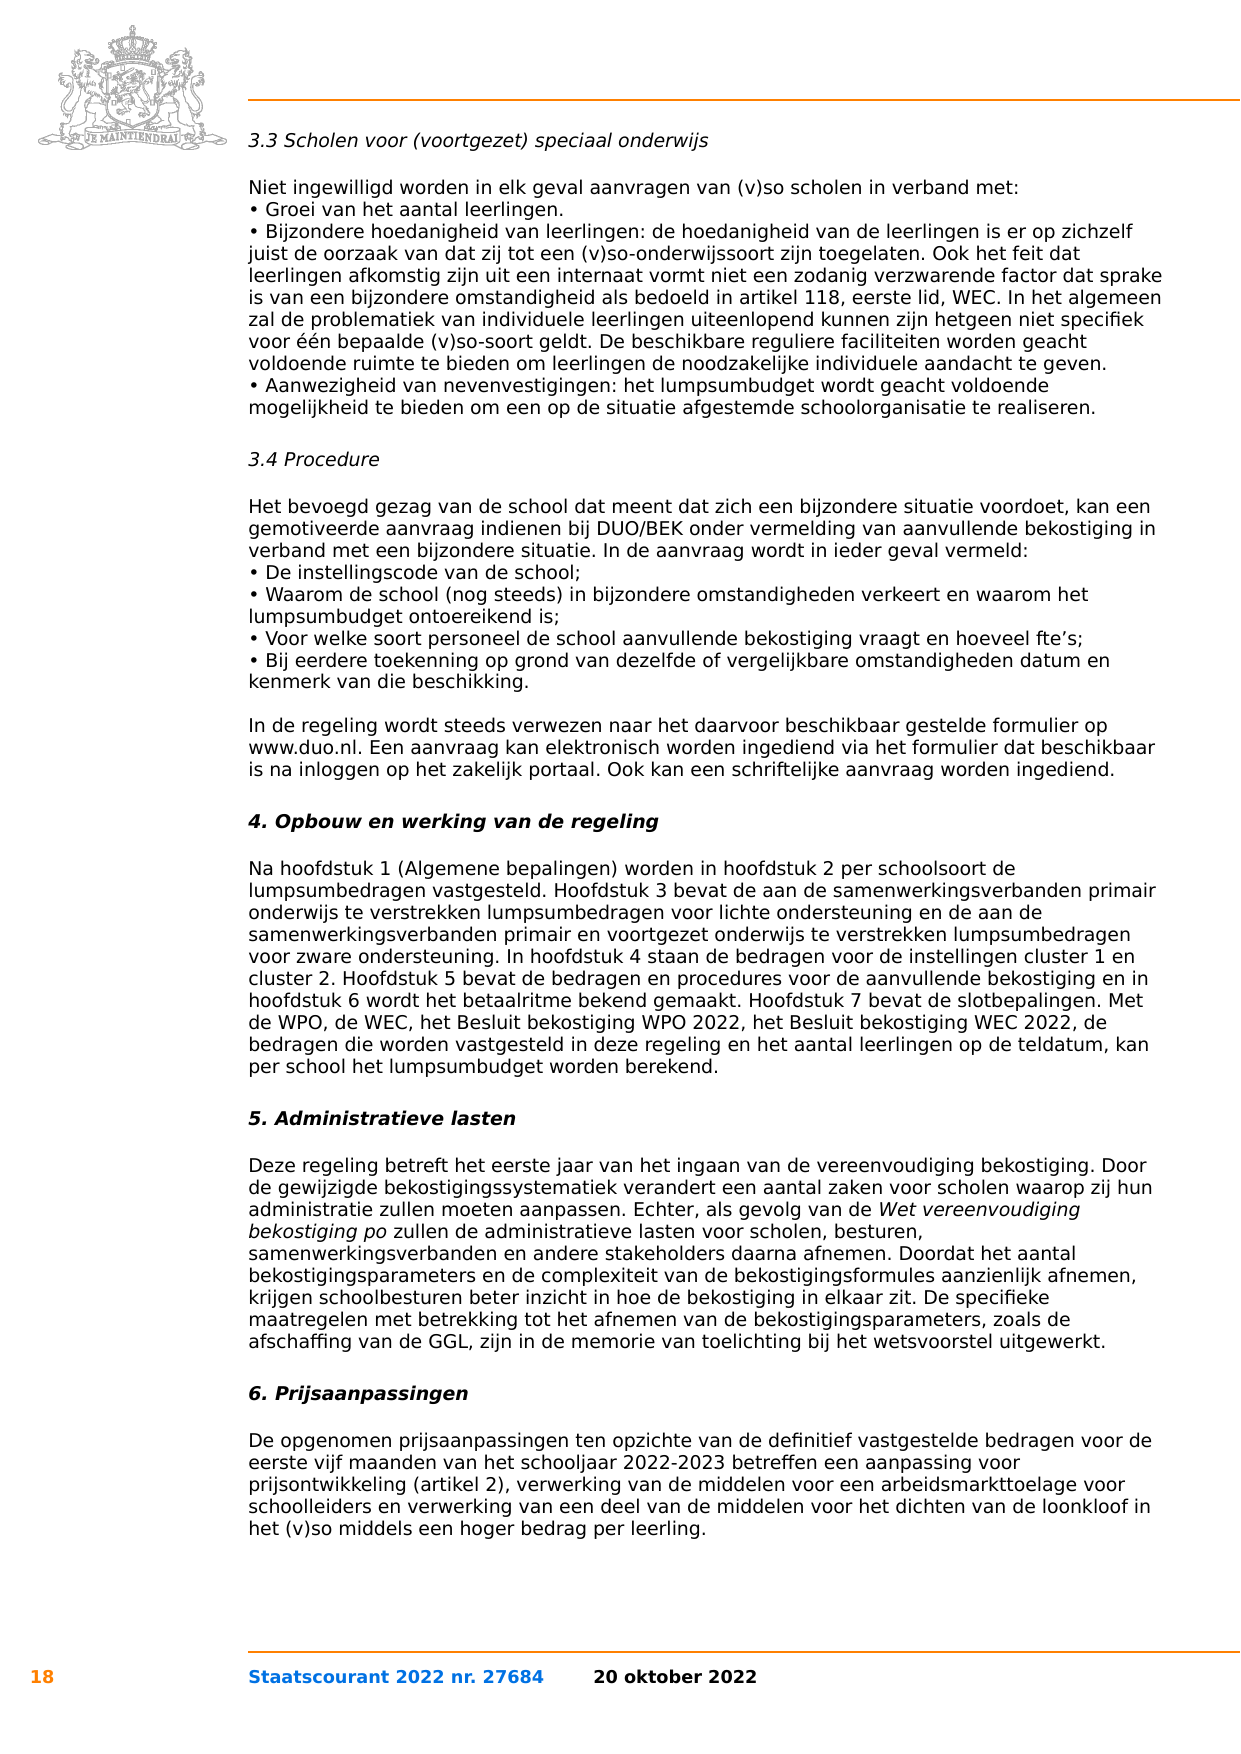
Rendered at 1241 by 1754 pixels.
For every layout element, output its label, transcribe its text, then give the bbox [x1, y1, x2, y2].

text De opgenomen prijsaanpassingen ten opzichte van de definitief vastgestelde bedragen voor de eerste vijf maanden van het schooljaar 2022-2023 betreffen een aanpassing voor prijsontwikkeling (artikel 2), verwerking van de middelen voor een arbeidsmarkttoelage voor schoolleiders en verwerking van een deel van de middelen voor het dichten van de loonkloof in het (v)so middels een hoger bedrag per leerling. [248, 1430, 1163, 1540]
text • De instellingscode van de school; [248, 562, 1163, 583]
subtitle 4. Opbouw en werking van de regeling [248, 811, 1163, 833]
subtitle 3.3 Scholen voor (voortgezet) speciaal onderwijs [248, 130, 1163, 152]
text • Bij eerdere toekenning op grond van dezelfde of vergelijkbare omstandigheden datum en kenmerk van die beschikking. [248, 649, 1163, 693]
subtitle 5. Administratieve lasten [248, 1108, 1163, 1130]
text In de regeling wordt steeds verwezen naar het daarvoor beschikbaar gestelde formulier op www.duo.nl. Een aanvraag kan elektronisch worden ingediend via het formulier dat beschikbaar is na inloggen op het zakelijk portaal. Ook kan een schriftelijke aanvraag worden ingediend. [248, 715, 1163, 781]
text Na hoofdstuk 1 (Algemene bepalingen) worden in hoofdstuk 2 per schoolsoort de lumpsumbedragen vastgesteld. Hoofdstuk 3 bevat de aan de samenwerkingsverbanden primair onderwijs te verstrekken lumpsumbedragen voor lichte ondersteuning en de aan de samenwerkingsverbanden primair en voortgezet onderwijs te verstrekken lumpsumbedragen voor zware ondersteuning. In hoofdstuk 4 staan de bedragen voor de instellingen cluster 1 en cluster 2. Hoofdstuk 5 bevat de bedragen en procedures voor de aanvullende bekostiging en in hoofdstuk 6 wordt het betaalritme bekend gemaakt. Hoofdstuk 7 bevat de slotbepalingen. Met de WPO, de WEC, het Besluit bekostiging WPO 2022, het Besluit bekostiging WEC 2022, de bedragen die worden vastgesteld in deze regeling en het aantal leerlingen op de teldatum, kan per school het lumpsumbudget worden berekend. [248, 858, 1163, 1078]
text Deze regeling betreft het eerste jaar van het ingaan van de vereenvoudiging bekostiging. Door de gewijzigde bekostigingssystematiek verandert een aantal zaken voor scholen waarop zij hun administratie zullen moeten aanpassen. Echter, als gevolg van de Wet vereenvoudiging bekostiging po zullen de administratieve lasten voor scholen, besturen, samenwerkingsverbanden en andere stakeholders daarna afnemen. Doordat het aantal bekostigingsparameters en de complexiteit van de bekostigingsformules aanzienlijk afnemen, krijgen schoolbesturen beter inzicht in hoe de bekostiging in elkaar zit. De specifieke maatregelen met betrekking tot het afnemen van de bekostigingsparameters, zoals de afschaffing van de GGL, zijn in de memorie van toelichting bij het wetsvoorstel uitgewerkt. [248, 1155, 1163, 1353]
text • Aanwezigheid van nevenvestigingen: het lumpsumbudget wordt geacht voldoende mogelijkheid te bieden om een op de situatie afgestemde schoolorganisatie te realiseren. [248, 375, 1163, 419]
text • Voor welke soort personeel de school aanvullende bekostiging vraagt en hoeveel fte’s; [248, 627, 1163, 649]
text • Groei van het aantal leerlingen. [248, 199, 1163, 221]
text Niet ingewilligd worden in elk geval aanvragen van (v)so scholen in verband met: [248, 177, 1163, 199]
text Het bevoegd gezag van de school dat meent dat zich een bijzondere situatie voordoet, kan een gemotiveerde aanvraag indienen bij DUO/BEK onder vermelding van aanvullende bekostiging in verband met een bijzondere situatie. In de aanvraag wordt in ieder geval vermeld: [248, 496, 1163, 562]
subtitle 6. Prijsaanpassingen [248, 1383, 1163, 1405]
text • Bijzondere hoedanigheid van leerlingen: de hoedanigheid van de leerlingen is er op zichzelf juist de oorzaak van dat zij tot een (v)so-onderwijssoort zijn toegelaten. Ook het feit dat leerlingen afkomstig zijn uit een internaat vormt niet een zodanig verzwarende factor dat sprake is van een bijzondere omstandigheid als bedoeld in artikel 118, eerste lid, WEC. In het algemeen zal de problematiek van individuele leerlingen uiteenlopend kunnen zijn hetgeen niet specifiek voor één bepaalde (v)so-soort geldt. De beschikbare reguliere faciliteiten worden geacht voldoende ruimte te bieden om leerlingen de noodzakelijke individuele aandacht te geven. [248, 221, 1163, 375]
picture [38, 25, 227, 150]
subtitle 3.4 Procedure [248, 449, 1163, 471]
text • Waarom de school (nog steeds) in bijzondere omstandigheden verkeert en waarom het lumpsumbudget ontoereikend is; [248, 583, 1163, 627]
